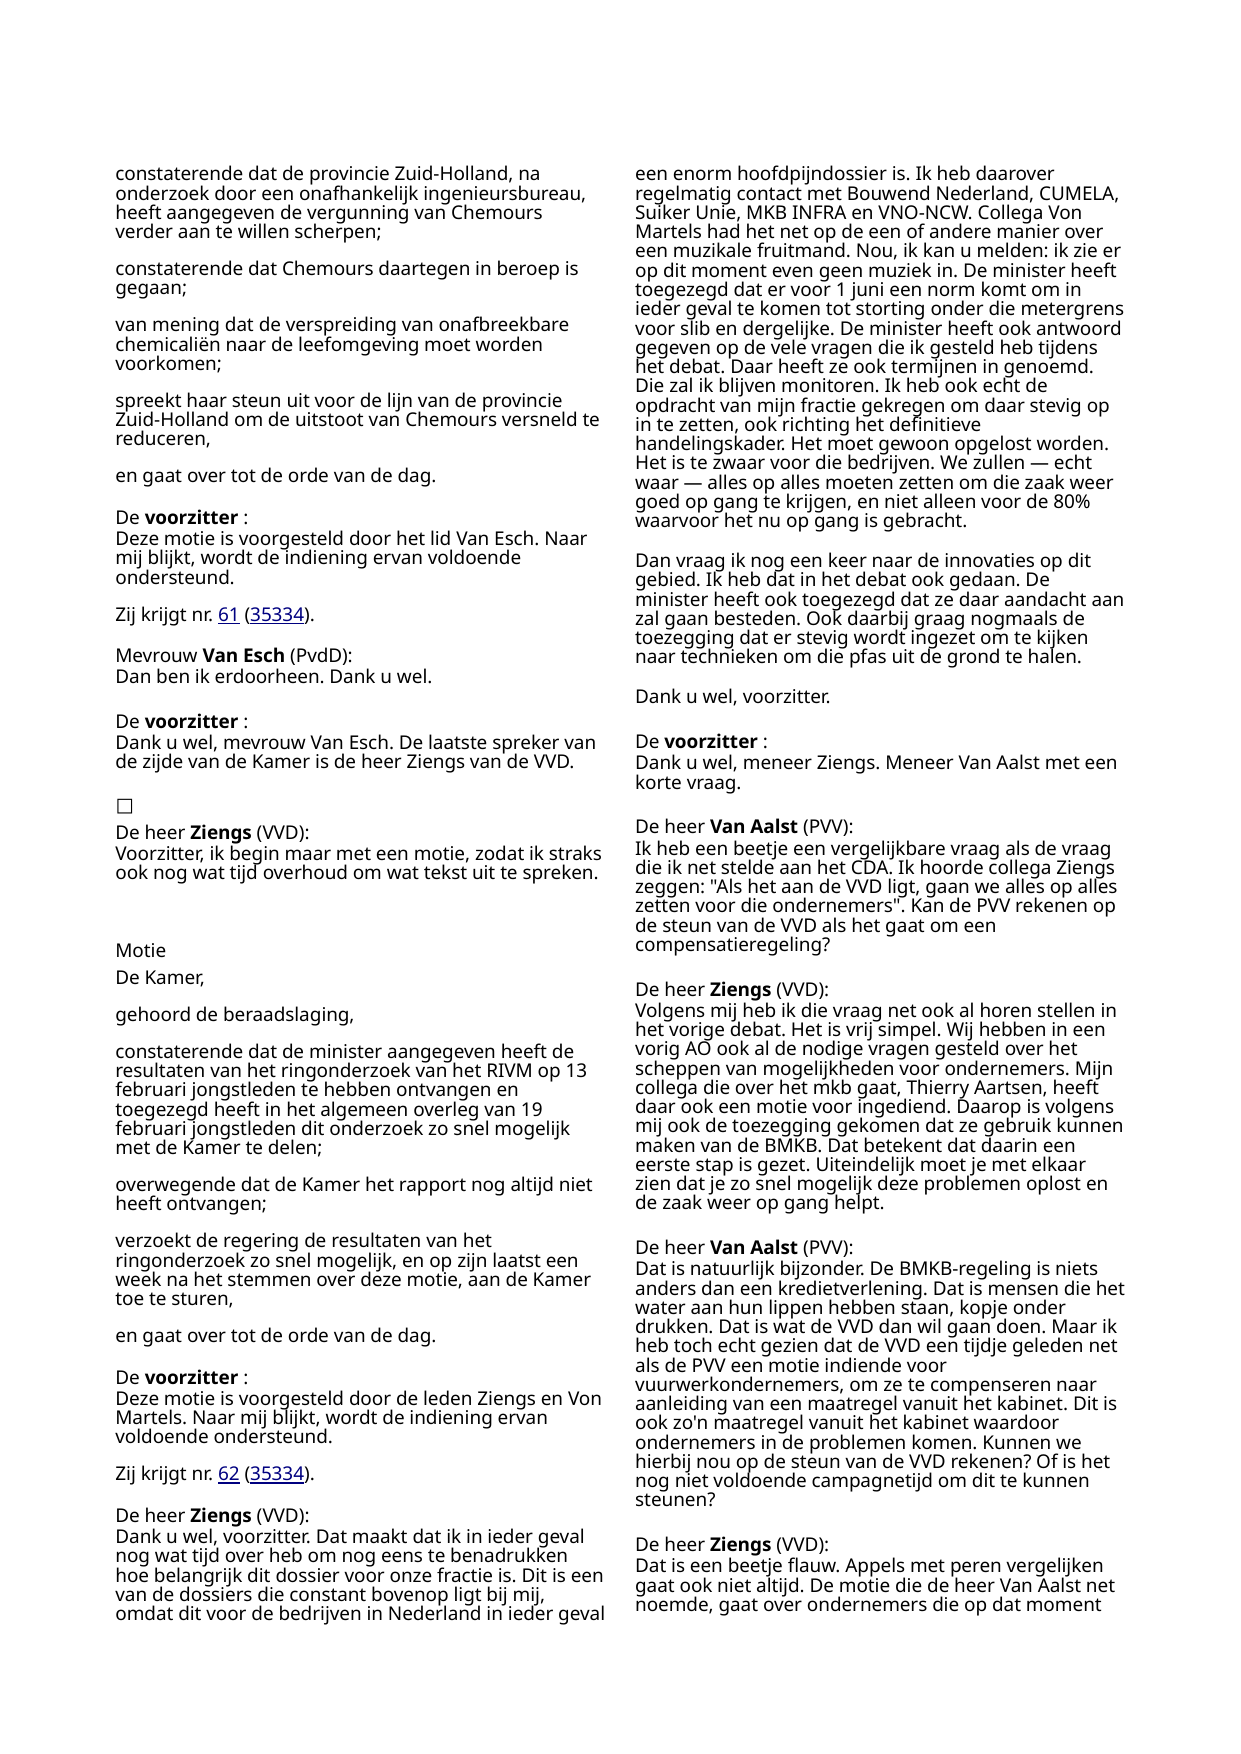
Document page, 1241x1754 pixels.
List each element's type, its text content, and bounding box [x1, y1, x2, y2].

text een enorm hoofdpijndossier is. Ik heb daarover regelmatig contact met Bouwend Nederland, CUMELA, Suiker Unie, MKB INFRA en VNO-NCW. Collega Von Martels had het net op de een of andere manier over een muzikale fruitmand. Nou, ik kan u melden: ik zie er op dit moment even geen muziek in. De minister heeft toegezegd dat er voor 1 juni een norm komt om in ieder geval te komen tot storting onder die metergrens voor slib en dergelijke. De minister heeft ook antwoord gegeven op de vele vragen die ik gesteld heb tijdens het debat. Daar heeft ze ook termijnen in genoemd. Die zal ik blijven monitoren. Ik heb ook echt de opdracht van mijn fractie gekregen om daar stevig op in te zetten, ook richting het definitieve handelingskader. Het moet gewoon opgelost worden. Het is te zwaar voor die bedrijven. We zullen — echt waar — alles op alles moeten zetten om die zaak weer goed op gang te krijgen, en niet alleen voor de 80% waarvoor het nu op gang is gebracht. [635, 165, 1125, 531]
text De voorzitter : [115, 504, 605, 530]
text De heer Ziengs (VVD): [115, 1502, 605, 1528]
text De voorzitter : [635, 729, 1125, 754]
text overwegende dat de Kamer het rapport nog altijd niet heeft ontvangen; [115, 1176, 605, 1214]
text De voorzitter : [115, 1364, 605, 1390]
text Zij krijgt nr. 62 (35334). [115, 1465, 605, 1484]
text spreekt haar steun uit voor de lijn van de provincie Zuid-Holland om de uitstoot van Chemours versneld te reduceren, [115, 392, 605, 450]
text Dank u wel, voorzitter. Dat maakt dat ik in ieder geval nog wat tijd over heb om nog eens te benadrukken hoe belangrijk dit dossier voor onze fractie is. Dit is een van de dossiers die constant bovenop ligt bij mij, omdat dit voor de bedrijven in Nederland in ieder geval [115, 1528, 605, 1624]
text De heer Ziengs (VVD): [115, 819, 605, 845]
text De Kamer, [115, 969, 605, 988]
text Dan vraag ik nog een keer naar de innovaties op dit gebied. Ik heb dat in het debat ook gedaan. De minister heeft ook toegezegd dat ze daar aandacht aan zal gaan besteden. Ook daarbij graag nogmaals de toezegging dat er stevig wordt ingezet om te kijken naar technieken om die pfas uit de grond te halen. [635, 552, 1125, 668]
text Dank u wel, mevrouw Van Esch. De laatste spreker van de zijde van de Kamer is de heer Ziengs van de VVD. [115, 734, 605, 773]
text van mening dat de verspreiding van onafbreekbare chemicaliën naar de leefomgeving moet worden voorkomen; [115, 316, 605, 374]
text ⬜ [115, 794, 605, 819]
text en gaat over tot de orde van de dag. [115, 467, 605, 487]
text De heer Ziengs (VVD): [635, 1532, 1125, 1557]
text Zij krijgt nr. 61 (35334). [115, 606, 605, 625]
text constaterende dat de provincie Zuid-Holland, na onderzoek door een onafhankelijk ingenieursbureau, heeft aangegeven de vergunning van Chemours verder aan te willen scherpen; [115, 165, 605, 242]
text Deze motie is voorgesteld door de leden Ziengs en Von Martels. Naar mij blijkt, wordt de indiening ervan voldoende ondersteund. [115, 1390, 605, 1448]
text De heer Van Aalst (PVV): [635, 1234, 1125, 1260]
text Mevrouw Van Esch (PvdD): [115, 643, 605, 668]
text De heer Van Aalst (PVV): [635, 814, 1125, 839]
text Voorzitter, ik begin maar met een motie, zodat ik straks ook nog wat tijd overhoud om wat tekst uit te spreken. [115, 845, 605, 884]
text Ik heb een beetje een vergelijkbare vraag als de vraag die ik net stelde aan het CDA. Ik hoorde collega Ziengs zeggen: "Als het aan de VVD ligt, gaan we alles op alles zetten voor die ondernemers". Kan de PVV rekenen op de steun van de VVD als het gaat om een compensatieregeling? [635, 839, 1125, 955]
text Dan ben ik erdoorheen. Dank u wel. [115, 668, 605, 688]
text Dat is natuurlijk bijzonder. De BMKB-regeling is niets anders dan een kredietverlening. Dat is mensen die het water aan hun lippen hebben staan, kopje onder drukken. Dat is wat de VVD dan wil gaan doen. Maar ik heb toch echt gezien dat de VVD een tijdje geleden net als de PVV een motie indiende voor vuurwerkondernemers, om ze te compenseren naar aanleiding van een maatregel vanuit het kabinet. Dit is ook zo'n maatregel vanuit het kabinet waardoor ondernemers in de problemen komen. Kunnen we hierbij nou op de steun van de VVD rekenen? Of is het nog niet voldoende campagnetijd om dit te kunnen steunen? [635, 1260, 1125, 1511]
text en gaat over tot de orde van de dag. [115, 1327, 605, 1346]
text De heer Ziengs (VVD): [635, 976, 1125, 1002]
text Motie [115, 937, 605, 963]
text Dank u wel, meneer Ziengs. Meneer Van Aalst met een korte vraag. [635, 754, 1125, 793]
text verzoekt de regering de resultaten van het ringonderzoek zo snel mogelijk, en op zijn laatst een week na het stemmen over deze motie, aan de Kamer toe te sturen, [115, 1232, 605, 1309]
text De voorzitter : [115, 708, 605, 734]
text Deze motie is voorgesteld door het lid Van Esch. Naar mij blijkt, wordt de indiening ervan voldoende ondersteund. [115, 530, 605, 588]
text constaterende dat de minister aangegeven heeft de resultaten van het ringonderzoek van het RIVM op 13 februari jongstleden te hebben ontvangen en toegezegd heeft in het algemeen overleg van 19 februari jongstleden dit onderzoek zo snel mogelijk met de Kamer te delen; [115, 1043, 605, 1158]
text Dat is een beetje flauw. Appels met peren vergelijken gaat ook niet altijd. De motie die de heer Van Aalst net noemde, gaat over ondernemers die op dat moment [635, 1557, 1125, 1615]
text Volgens mij heb ik die vraag net ook al horen stellen in het vorige debat. Het is vrij simpel. Wij hebben in een vorig AO ook al de nodige vragen gesteld over het scheppen van mogelijkheden voor ondernemers. Mijn collega die over het mkb gaat, Thierry Aartsen, heeft daar ook een motie voor ingediend. Daarop is volgens mij ook de toezegging gekomen dat ze gebruik kunnen maken van de BMKB. Dat betekent dat daarin een eerste stap is gezet. Uiteindelijk moet je met elkaar zien dat je zo snel mogelijk deze problemen oplost en de zaak weer op gang helpt. [635, 1002, 1125, 1214]
text constaterende dat Chemours daartegen in beroep is gegaan; [115, 260, 605, 299]
text Dank u wel, voorzitter. [635, 688, 1125, 708]
text gehoord de beraadslaging, [115, 1006, 605, 1025]
